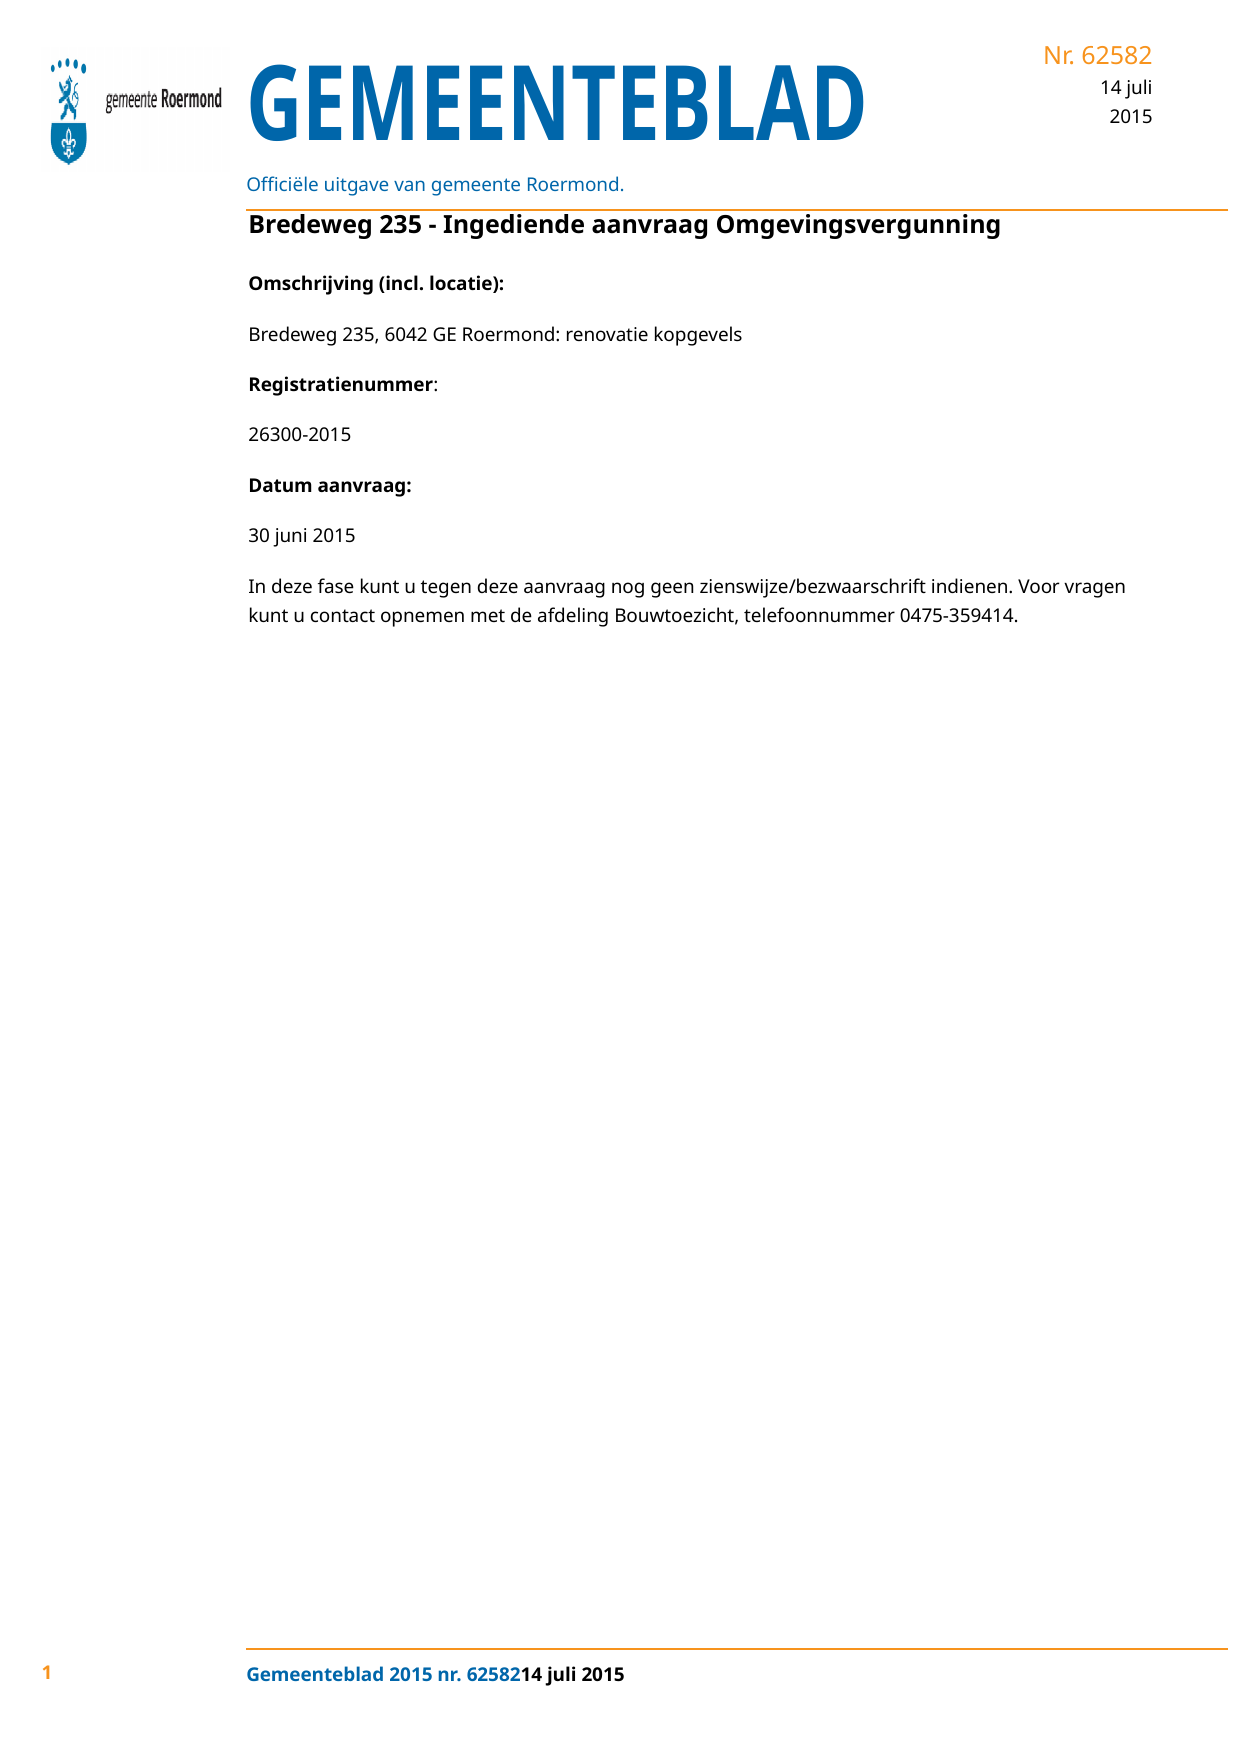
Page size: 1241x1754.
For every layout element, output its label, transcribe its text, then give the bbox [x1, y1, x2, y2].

text Datum aanvraag: [248, 472, 1152, 498]
text 30 juni 2015 [248, 522, 1152, 548]
text In deze fase kunt u tegen deze aanvraag nog geen zienswijze/bezwaarschrift indienen. Voor vragen kunt u contact opnemen met de afdeling Bouwtoezicht, telefoonnummer 0475-359414. [248, 573, 1152, 628]
text Omschrijving (incl. locatie): [248, 270, 1152, 296]
text Registratienummer: [248, 371, 1152, 397]
text Bredeweg 235 - Ingediende aanvraag Omgevingsvergunning [248, 211, 1152, 241]
text Bredeweg 235, 6042 GE Roermond: renovatie kopgevels [248, 321, 1152, 346]
text 26300-2015 [248, 422, 1152, 447]
picture [41, 47, 231, 172]
